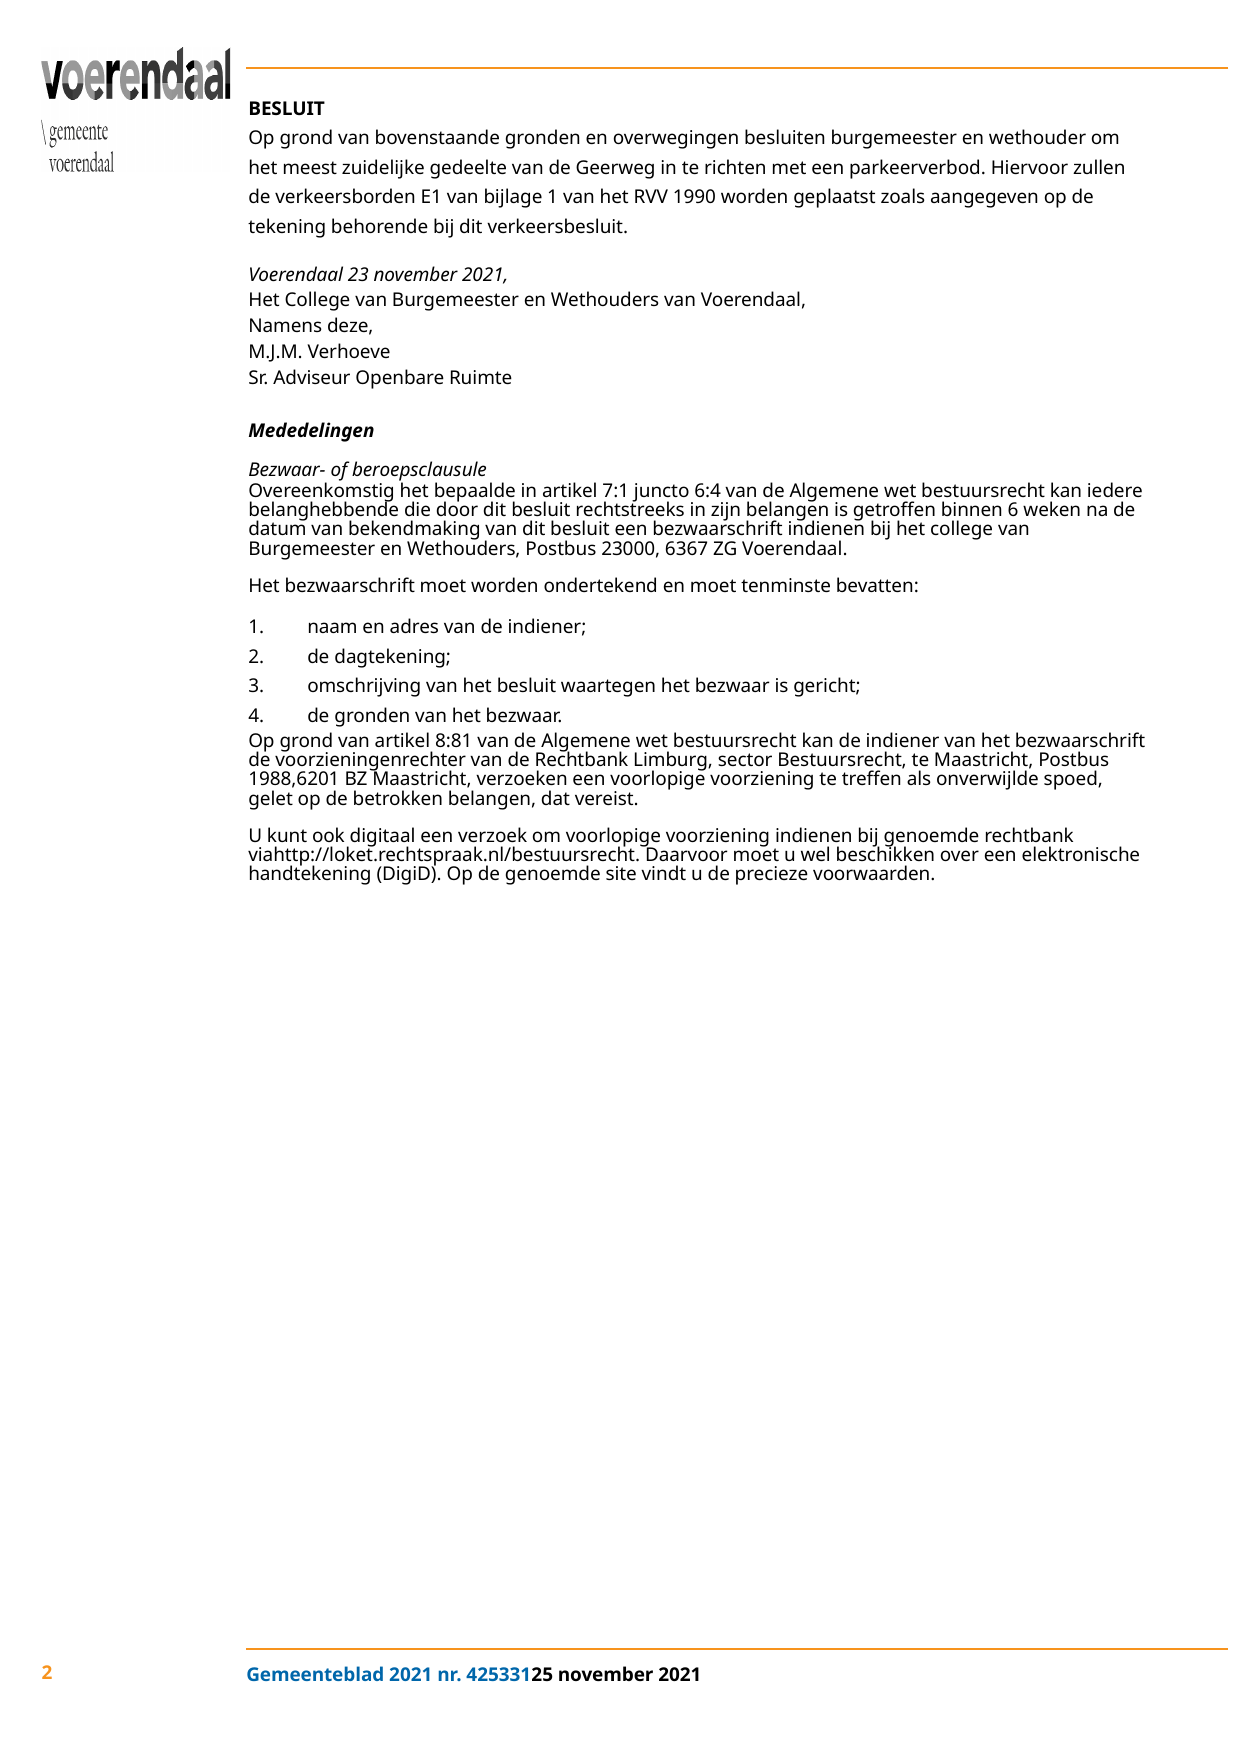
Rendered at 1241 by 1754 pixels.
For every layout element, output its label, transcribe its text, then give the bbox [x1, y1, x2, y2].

list naam en adres van de indiener; [248, 613, 1152, 639]
text M.J.M. Verhoeve [248, 338, 1152, 364]
text Voerendaal 23 november 2021, [248, 261, 1152, 287]
text Het College van Burgemeester en Wethouders van Voerendaal, [248, 287, 1152, 312]
text Mededelingen [248, 417, 1152, 442]
text Bezwaar- of beroepsclausule [248, 456, 1152, 482]
text Sr. Adviseur Openbare Ruimte [248, 364, 1152, 389]
list de gronden van het bezwaar. [248, 702, 1152, 728]
list omschrijving van het besluit waartegen het bezwaar is gericht; [248, 673, 1152, 698]
list de dagtekening; [248, 643, 1152, 669]
text Namens deze, [248, 312, 1152, 338]
text Overeenkomstig het bepaalde in artikel 7:1 juncto 6:4 van de Algemene wet bestuursrecht kan iedere belanghebbende die door dit besluit rechtstreeks in zijn belangen is getroffen binnen 6 weken na de datum van bekendmaking van dit besluit een bezwaarschrift indienen bij het college van Burgemeester en Wethouders, Postbus 23000, 6367 ZG Voerendaal. [248, 482, 1152, 559]
text Op grond van bovenstaande gronden en overwegingen besluiten burgemeester en wethouder om het meest zuidelijke gedeelte van de Geerweg in te richten met een parkeerverbod. Hiervoor zullen de verkeersborden E1 van bijlage 1 van het RVV 1990 worden geplaatst zoals aangegeven op de tekening behorende bij dit verkeersbesluit. [248, 124, 1152, 239]
text U kunt ook digitaal een verzoek om voorlopige voorziening indienen bij genoemde rechtbank viahttp://loket.rechtspraak.nl/bestuursrecht. Daarvoor moet u wel beschikken over een elektronische handtekening (DigiD). Op de genoemde site vindt u de precieze voorwaarden. [248, 827, 1152, 884]
text BESLUIT [248, 95, 1152, 121]
picture [41, 47, 231, 172]
text Op grond van artikel 8:81 van de Algemene wet bestuursrecht kan de indiener van het bezwaarschrift de voorzieningenrechter van de Rechtbank Limburg, sector Bestuursrecht, te Maastricht, Postbus 1988,6201 BZ Maastricht, verzoeken een voorlopige voorziening te treffen als onverwijlde spoed, gelet op de betrokken belangen, dat vereist. [248, 732, 1152, 809]
text Het bezwaarschrift moet worden ondertekend en moet tenminste bevatten: [248, 577, 1152, 596]
